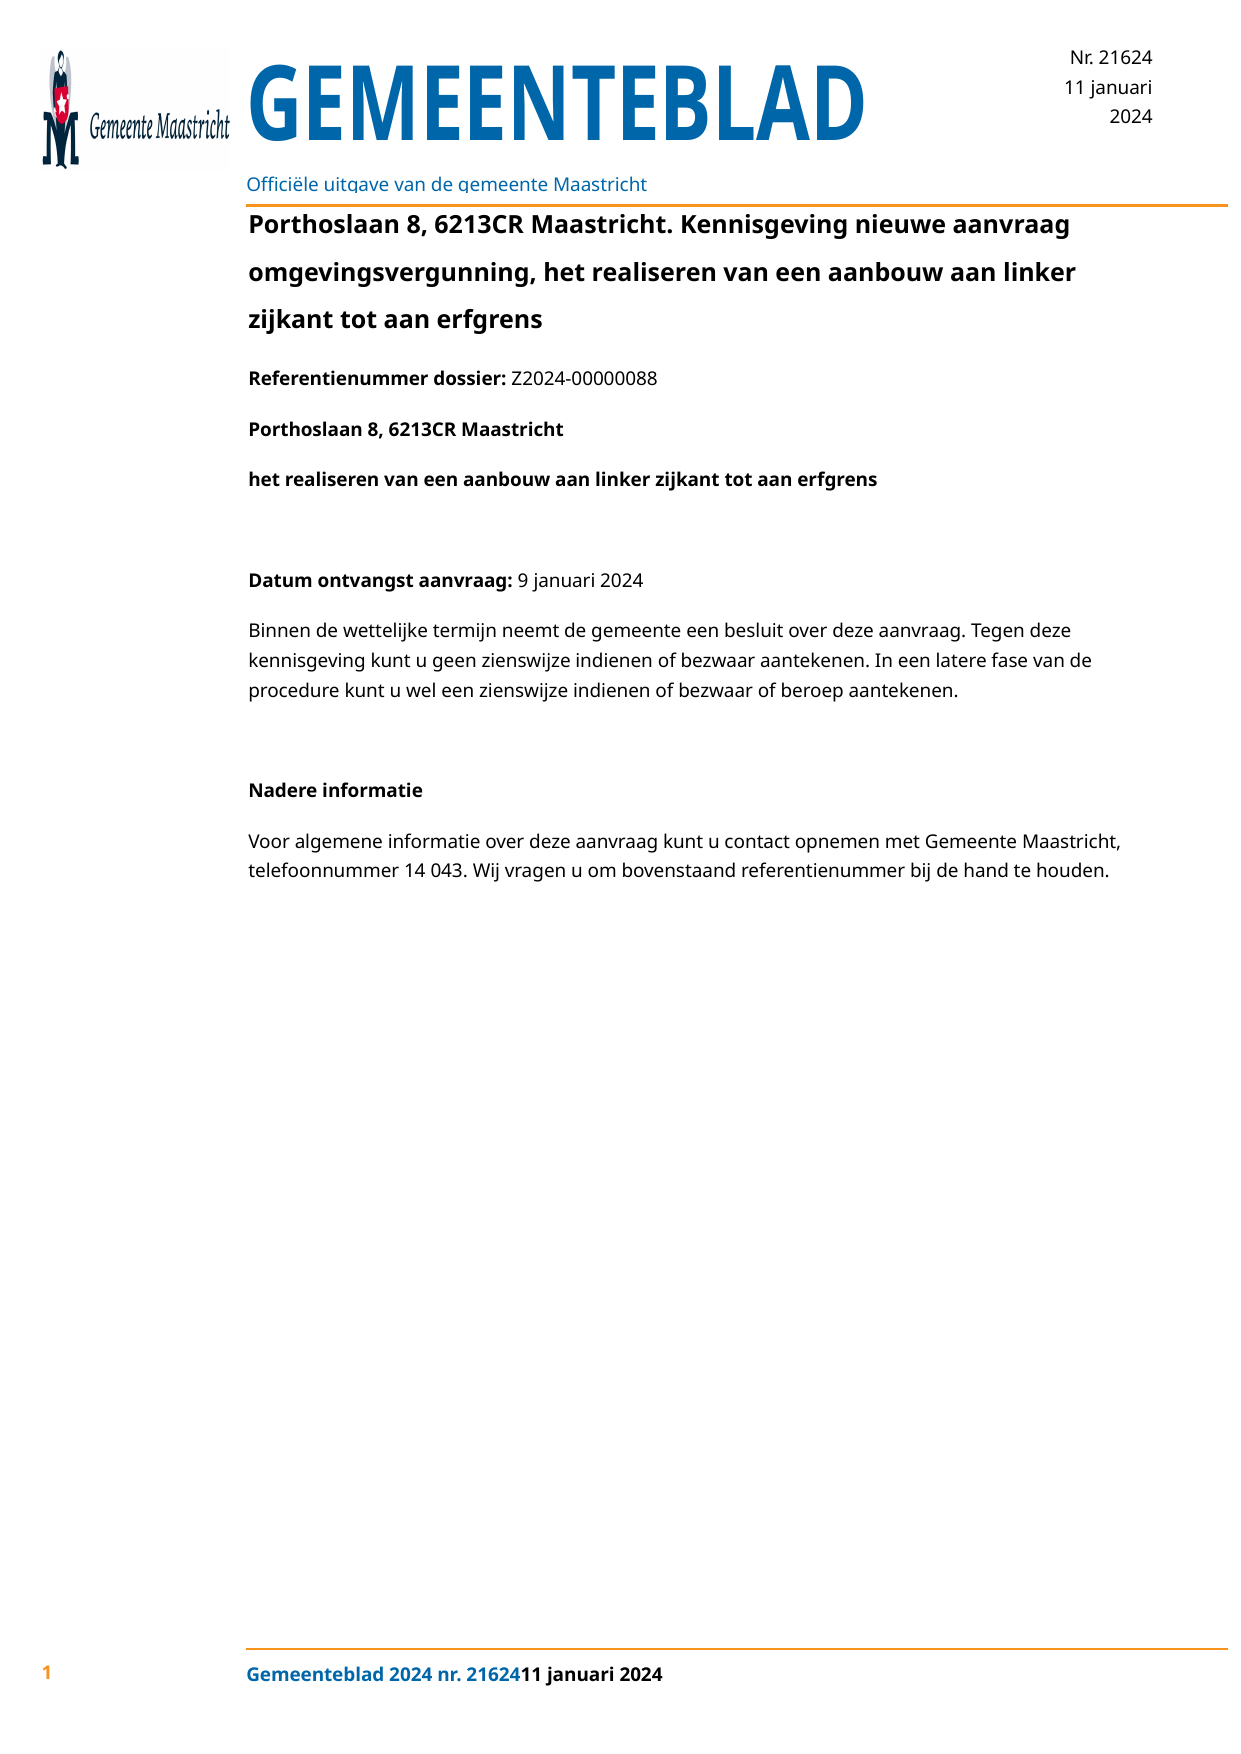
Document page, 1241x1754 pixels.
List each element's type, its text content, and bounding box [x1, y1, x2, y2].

text Porthoslaan 8, 6213CR Maastricht. Kennisgeving nieuwe aanvraag omgevingsvergunning, het realiseren van een aanbouw aan linker zijkant tot aan erfgrens [248, 207, 1152, 336]
text Binnen de wettelijke termijn neemt de gemeente een besluit over deze aanvraag. Tegen deze kennisgeving kunt u geen zienswijze indienen of bezwaar aantekenen. In een latere fase van de procedure kunt u wel een zienswijze indienen of bezwaar of beroep aantekenen. [248, 618, 1152, 702]
text Datum ontvangst aanvraag: 9 januari 2024 [248, 567, 1152, 593]
text Referentienummer dossier: Z2024-00000088 [248, 366, 1152, 391]
text Nadere informatie [248, 778, 1152, 803]
picture [41, 47, 231, 172]
text het realiseren van een aanbouw aan linker zijkant tot aan erfgrens [248, 466, 1152, 492]
text Porthoslaan 8, 6213CR Maastricht [248, 416, 1152, 442]
text Voor algemene informatie over deze aanvraag kunt u contact opnemen met Gemeente Maastricht, telefoonnummer 14 043. Wij vragen u om bovenstaand referentienummer bij de hand te houden. [248, 828, 1152, 883]
